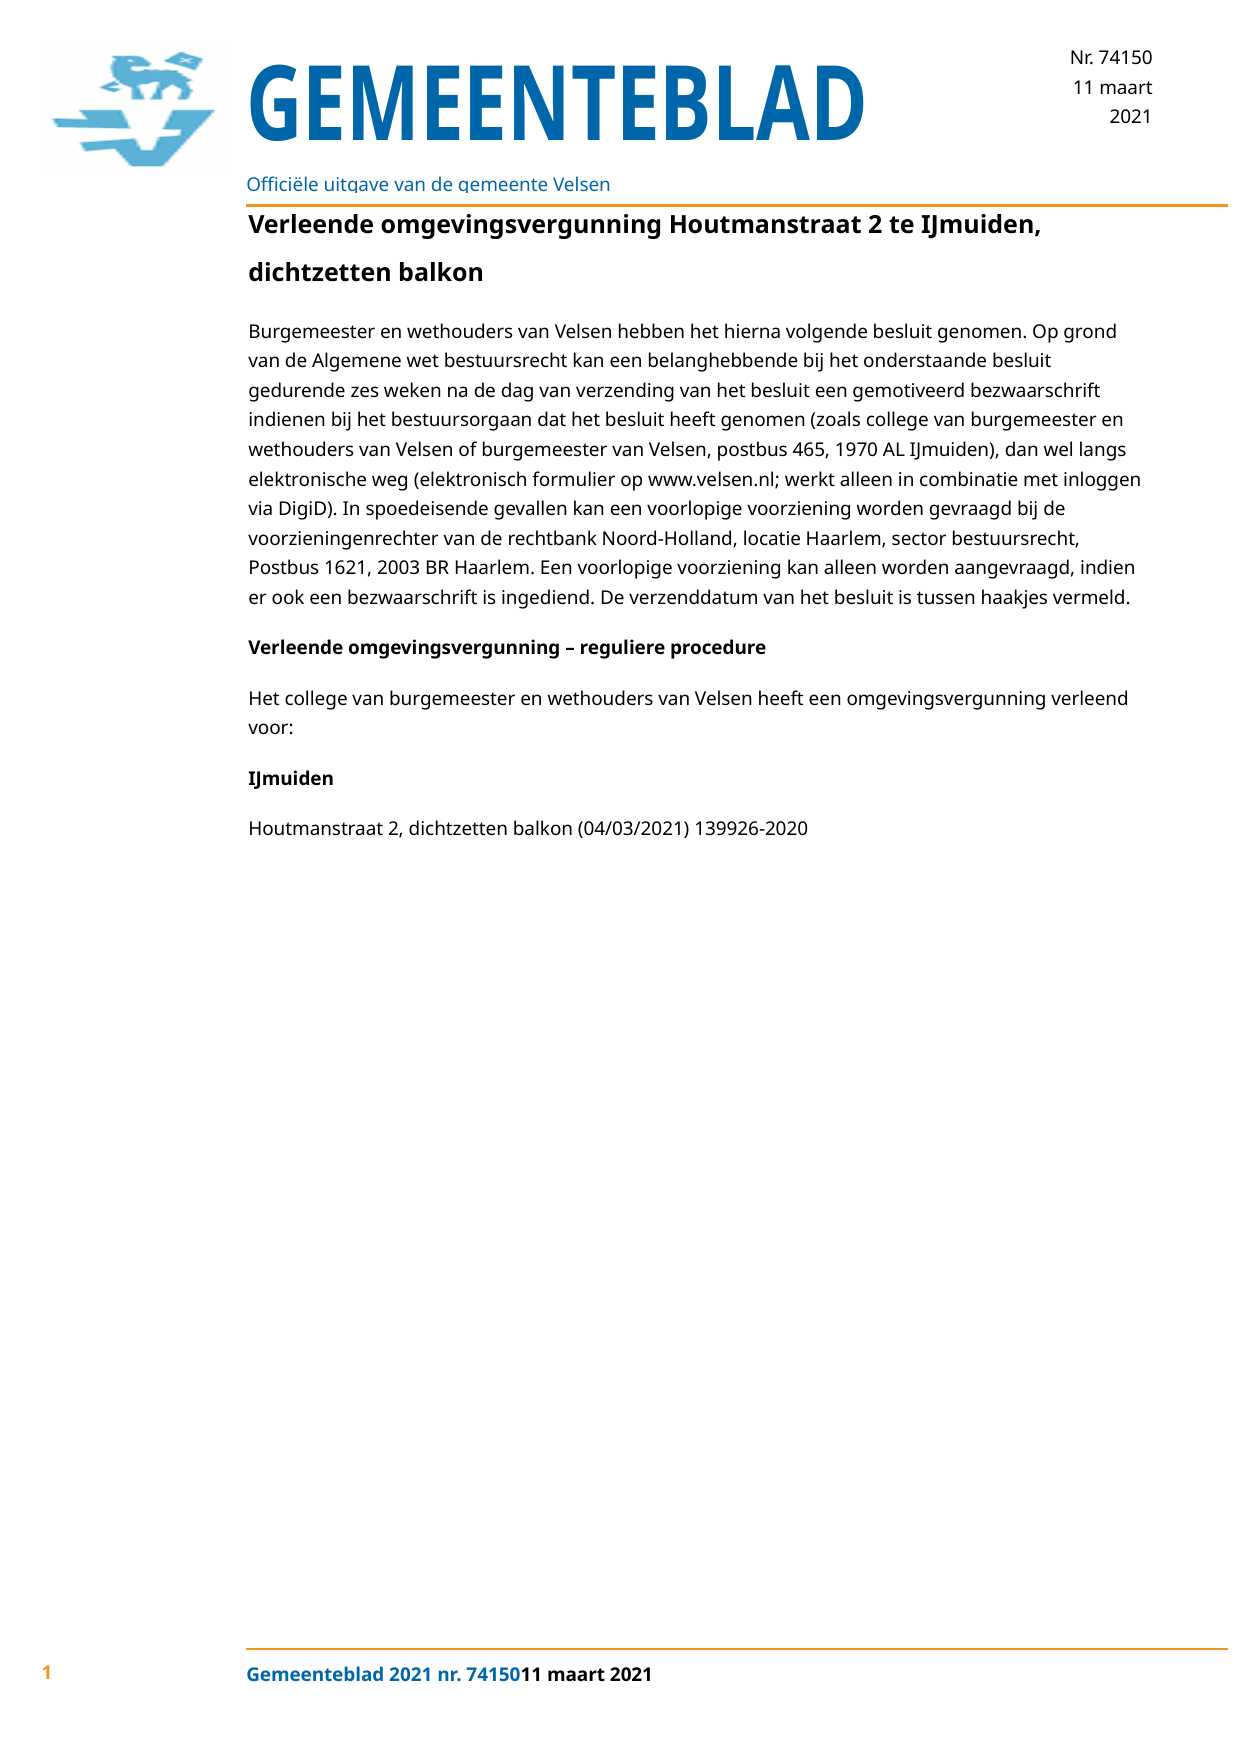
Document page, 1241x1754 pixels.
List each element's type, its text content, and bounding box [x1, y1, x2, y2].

text Verleende omgevingsvergunning – reguliere procedure [248, 634, 1152, 660]
text Houtmanstraat 2, dichtzetten balkon (04/03/2021) 139926-2020 [248, 815, 1152, 841]
picture [41, 47, 231, 172]
text Verleende omgevingsvergunning Houtmanstraat 2 te IJmuiden, dichtzetten balkon [248, 207, 1152, 288]
text Het college van burgemeester en wethouders van Velsen heeft een omgevingsvergunning verleend voor: [248, 685, 1152, 740]
text IJmuiden [248, 765, 1152, 791]
text Burgemeester en wethouders van Velsen hebben het hierna volgende besluit genomen. Op grond van de Algemene wet bestuursrecht kan een belanghebbende bij het onderstaande besluit gedurende zes weken na de dag van verzending van het besluit een gemotiveerd bezwaarschrift indienen bij het bestuursorgaan dat het besluit heeft genomen (zoals college van burgemeester en wethouders van Velsen of burgemeester van Velsen, postbus 465, 1970 AL IJmuiden), dan wel langs elektronische weg (elektronisch formulier op www.velsen.nl; werkt alleen in combinatie met inloggen via DigiD). In spoedeisende gevallen kan een voorlopige voorziening worden gevraagd bij de voorzieningenrechter van de rechtbank Noord-Holland, locatie Haarlem, sector bestuursrecht, Postbus 1621, 2003 BR Haarlem. Een voorlopige voorziening kan alleen worden aangevraagd, indien er ook een bezwaarschrift is ingediend. De verzenddatum van het besluit is tussen haakjes vermeld. [248, 318, 1152, 610]
